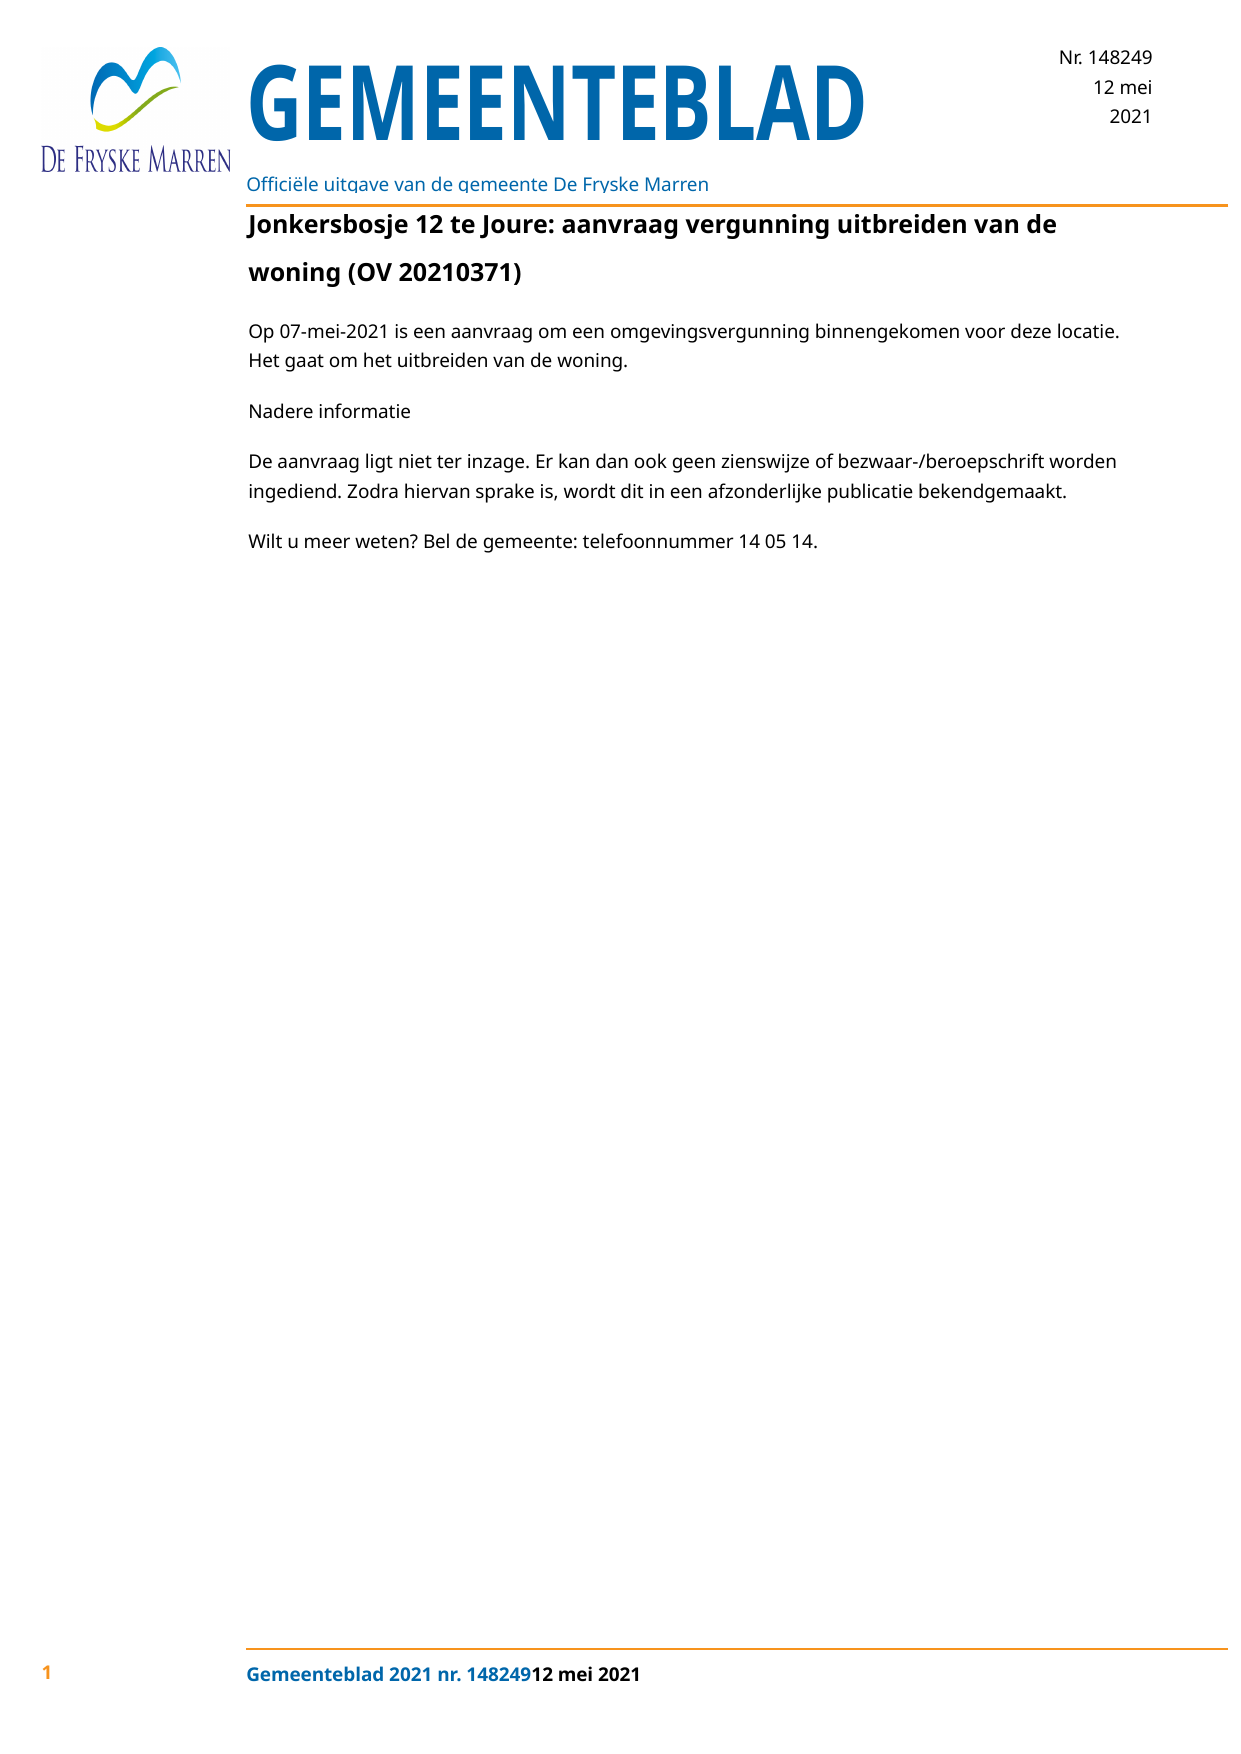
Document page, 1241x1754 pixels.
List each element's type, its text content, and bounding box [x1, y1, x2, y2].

text De aanvraag ligt niet ter inzage. Er kan dan ook geen zienswijze of bezwaar-/beroepschrift worden ingediend. Zodra hiervan sprake is, wordt dit in een afzonderlijke publicatie bekendgemaakt. [248, 448, 1152, 504]
picture [41, 47, 231, 172]
text Nadere informatie [248, 398, 1152, 424]
text Wilt u meer weten? Bel de gemeente: telefoonnummer 14 05 14. [248, 528, 1152, 554]
text Op 07-mei-2021 is een aanvraag om een omgevingsvergunning binnengekomen voor deze locatie. Het gaat om het uitbreiden van de woning. [248, 318, 1152, 373]
text Jonkersbosje 12 te Joure: aanvraag vergunning uitbreiden van de woning (OV 20210371) [248, 207, 1152, 288]
